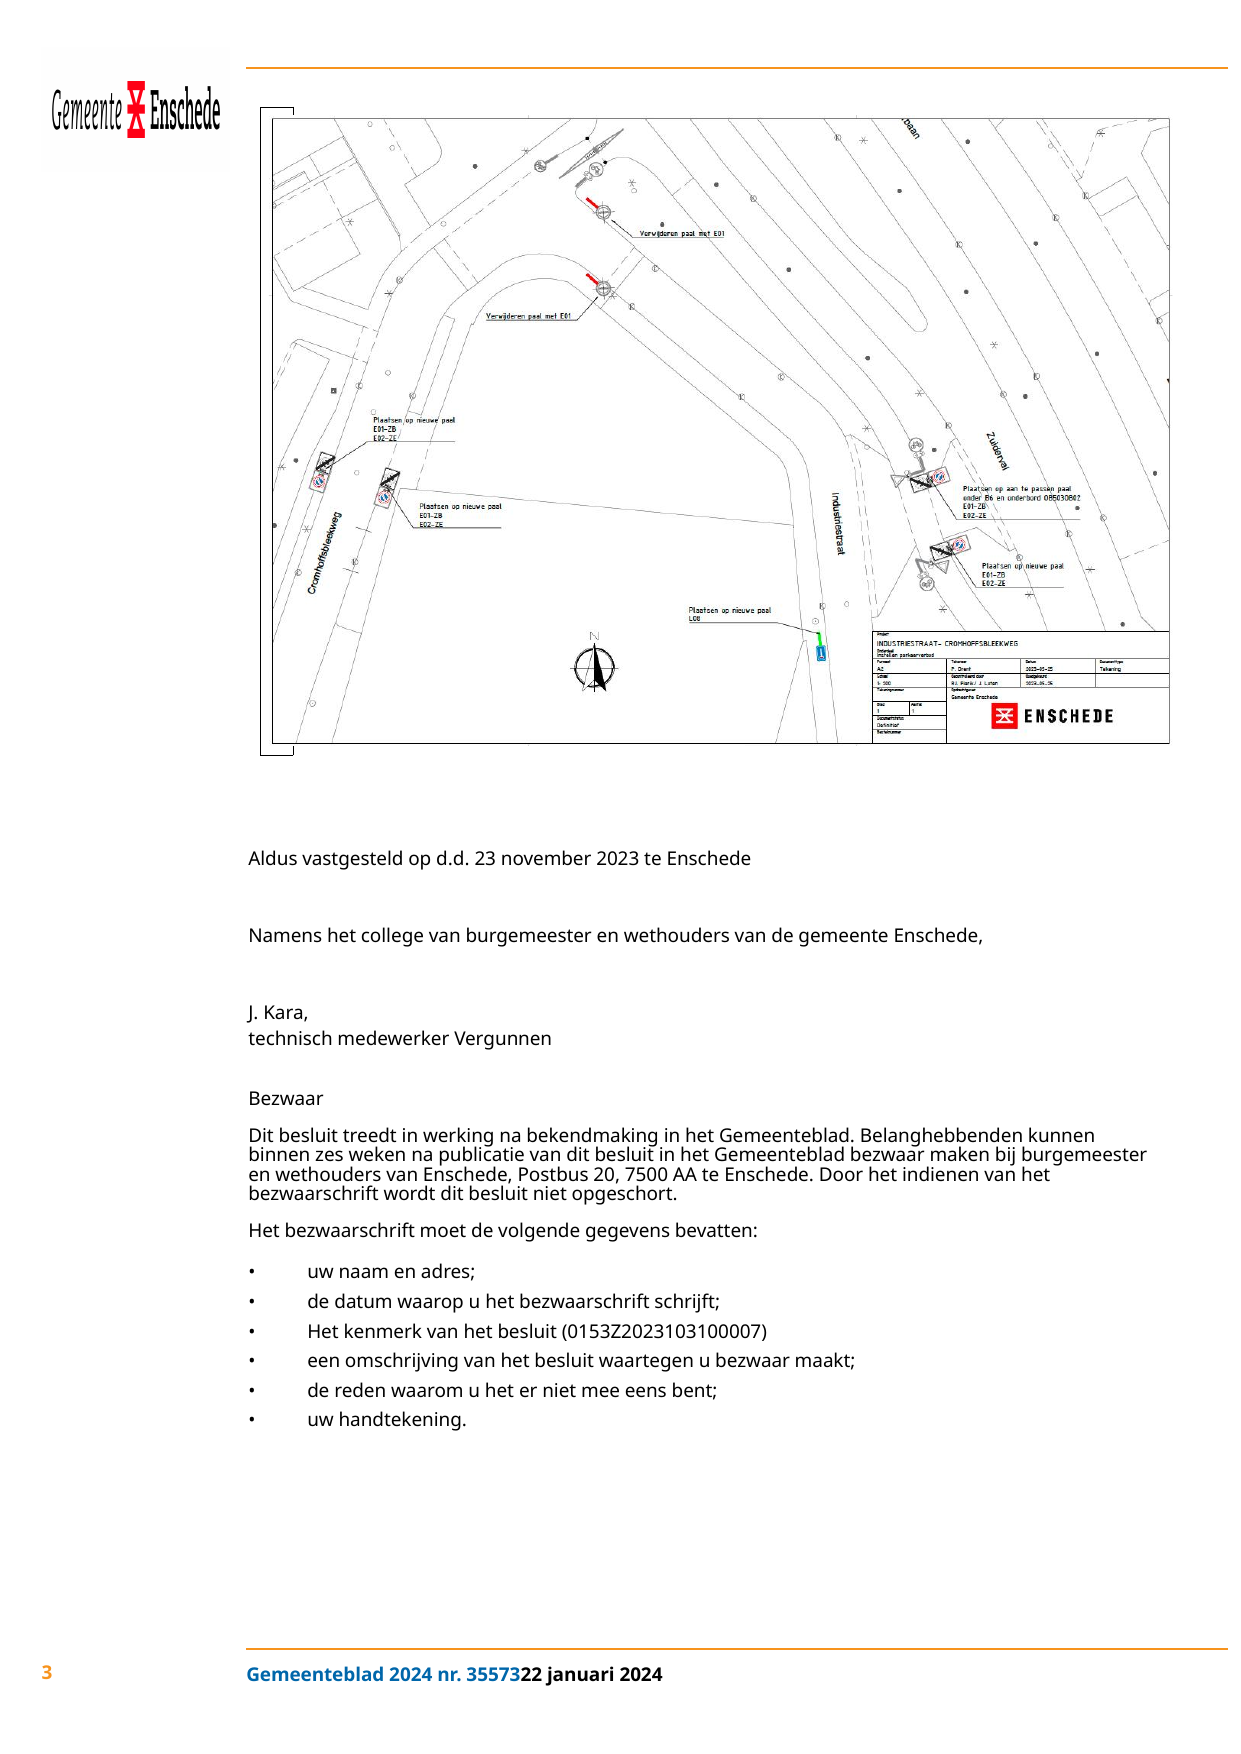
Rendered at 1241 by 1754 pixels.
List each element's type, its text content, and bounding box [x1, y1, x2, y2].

text Namens het college van burgemeester en wethouders van de gemeente Enschede, [248, 922, 1152, 948]
text Aldus vastgesteld op d.d. 23 november 2023 te Enschede [248, 845, 1152, 871]
list uw naam en adres; [248, 1259, 1152, 1284]
list Het kenmerk van het besluit (0153Z2023103100007) [248, 1318, 1152, 1344]
text Het bezwaarschrift moet de volgende gegevens bevatten: [248, 1222, 1152, 1241]
text Bezwaar [248, 1090, 1152, 1109]
list de datum waarop u het bezwaarschrift schrijft; [248, 1288, 1152, 1314]
list de reden waarom u het er niet mee eens bent; [248, 1377, 1152, 1403]
text technisch medewerker Vergunnen [248, 1025, 1152, 1051]
list uw handtekening. [248, 1407, 1152, 1432]
picture [41, 47, 231, 172]
picture [268, 115, 1173, 746]
list een omschrijving van het besluit waartegen u bezwaar maakt; [248, 1347, 1152, 1373]
text Dit besluit treedt in werking na bekendmaking in het Gemeenteblad. Belanghebbenden kunnen binnen zes weken na publicatie van dit besluit in het Gemeenteblad bezwaar maken bij burgemeester en wethouders van Enschede, Postbus 20, 7500 AA te Enschede. Door het indienen van het bezwaarschrift wordt dit besluit niet opgeschort. [248, 1127, 1152, 1204]
text J. Kara, [248, 999, 1152, 1025]
